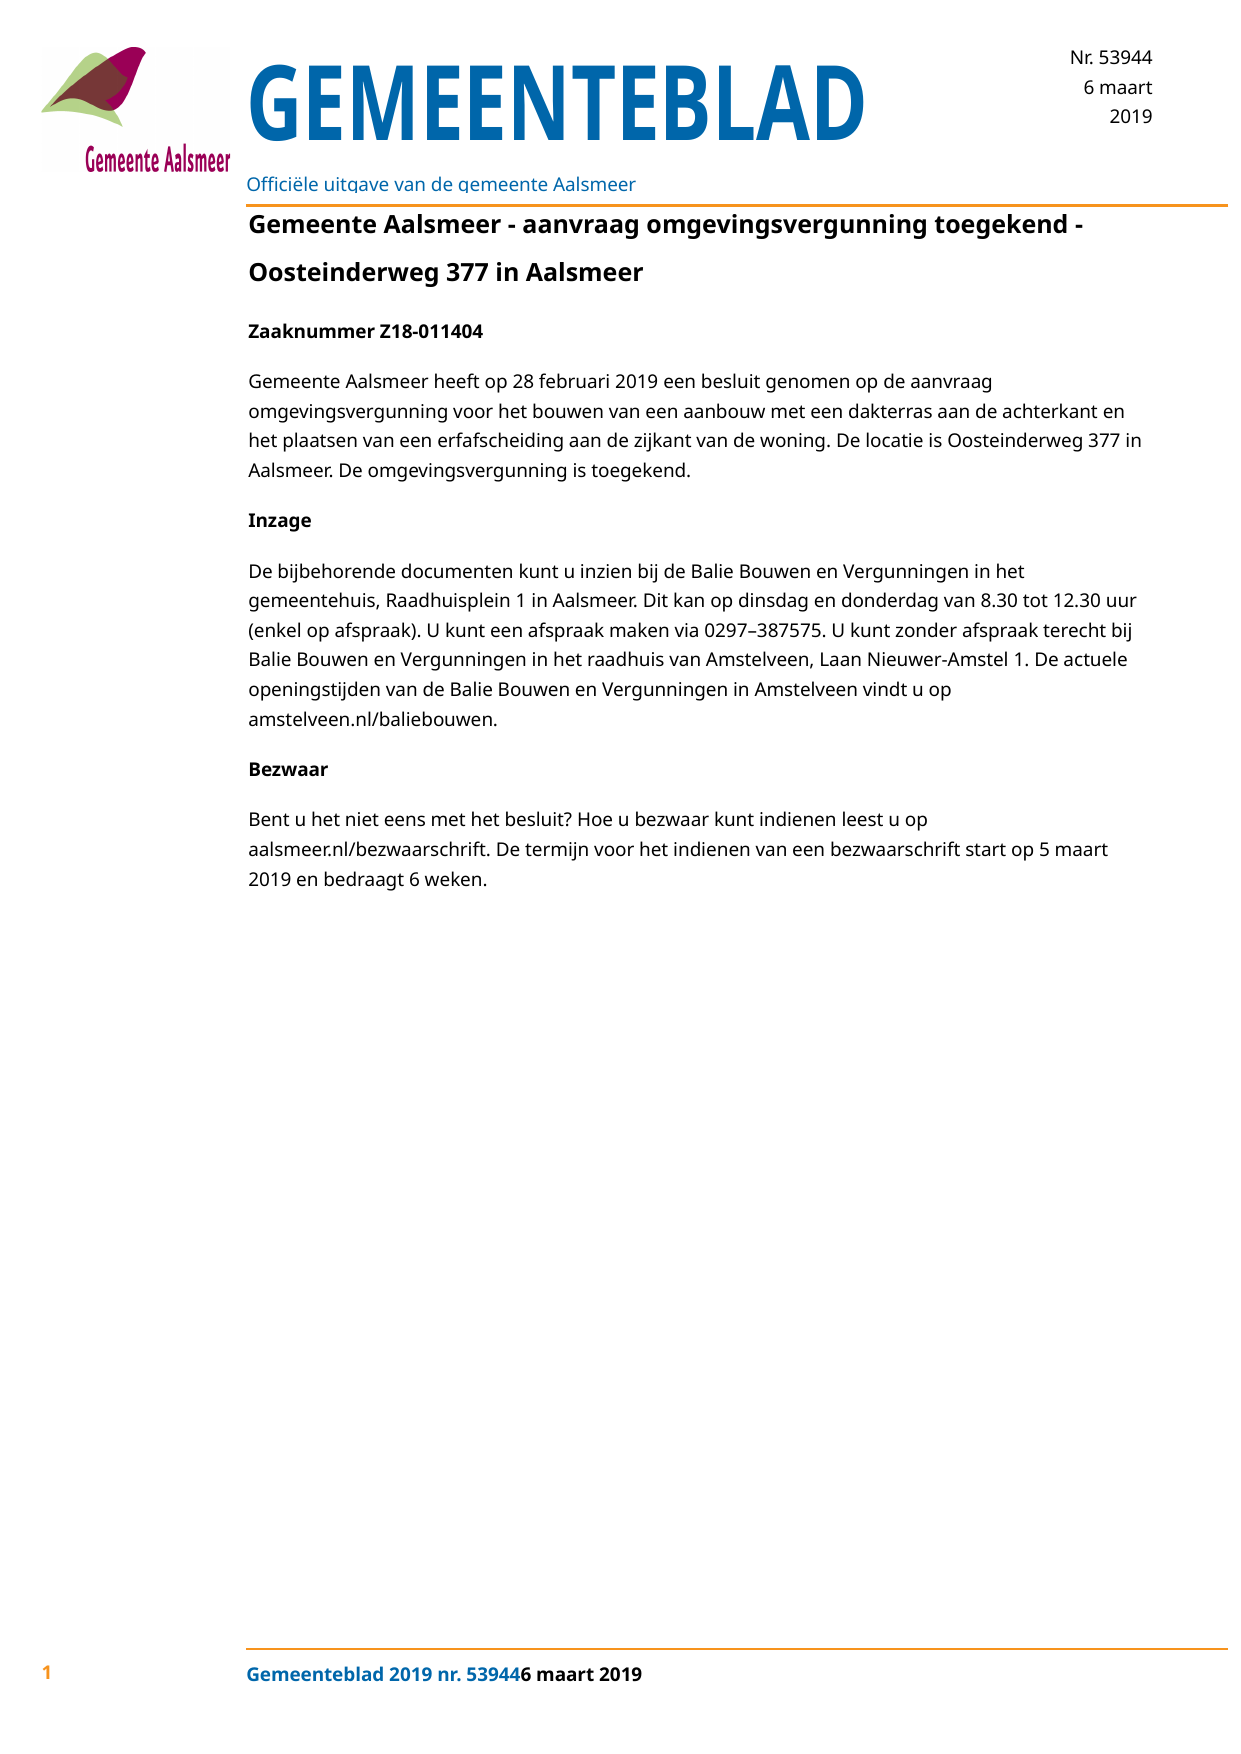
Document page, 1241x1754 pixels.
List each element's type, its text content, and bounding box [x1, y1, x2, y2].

text Bent u het niet eens met het besluit? Hoe u bezwaar kunt indienen leest u op aalsmeer.nl/bezwaarschrift. De termijn voor het indienen van een bezwaarschrift start op 5 maart 2019 en bedraagt 6 weken. [248, 807, 1152, 892]
text Bezwaar [248, 756, 1152, 782]
text De bijbehorende documenten kunt u inzien bij de Balie Bouwen en Vergunningen in het gemeentehuis, Raadhuisplein 1 in Aalsmeer. Dit kan op dinsdag en donderdag van 8.30 tot 12.30 uur (enkel op afspraak). U kunt een afspraak maken via 0297–387575. U kunt zonder afspraak terecht bij Balie Bouwen en Vergunningen in het raadhuis van Amstelveen, Laan Nieuwer-Amstel 1. De actuele openingstijden van de Balie Bouwen en Vergunningen in Amstelveen vindt u op amstelveen.nl/baliebouwen. [248, 558, 1152, 732]
picture [41, 47, 231, 172]
text Gemeente Aalsmeer heeft op 28 februari 2019 een besluit genomen op de aanvraag omgevingsvergunning voor het bouwen van een aanbouw met een dakterras aan de achterkant en het plaatsen van een erfafscheiding aan de zijkant van de woning. De locatie is Oosteinderweg 377 in Aalsmeer. De omgevingsvergunning is toegekend. [248, 368, 1152, 483]
text Zaaknummer Z18-011404 [248, 318, 1152, 344]
text Gemeente Aalsmeer - aanvraag omgevingsvergunning toegekend - Oosteinderweg 377 in Aalsmeer [248, 207, 1152, 288]
text Inzage [248, 507, 1152, 533]
